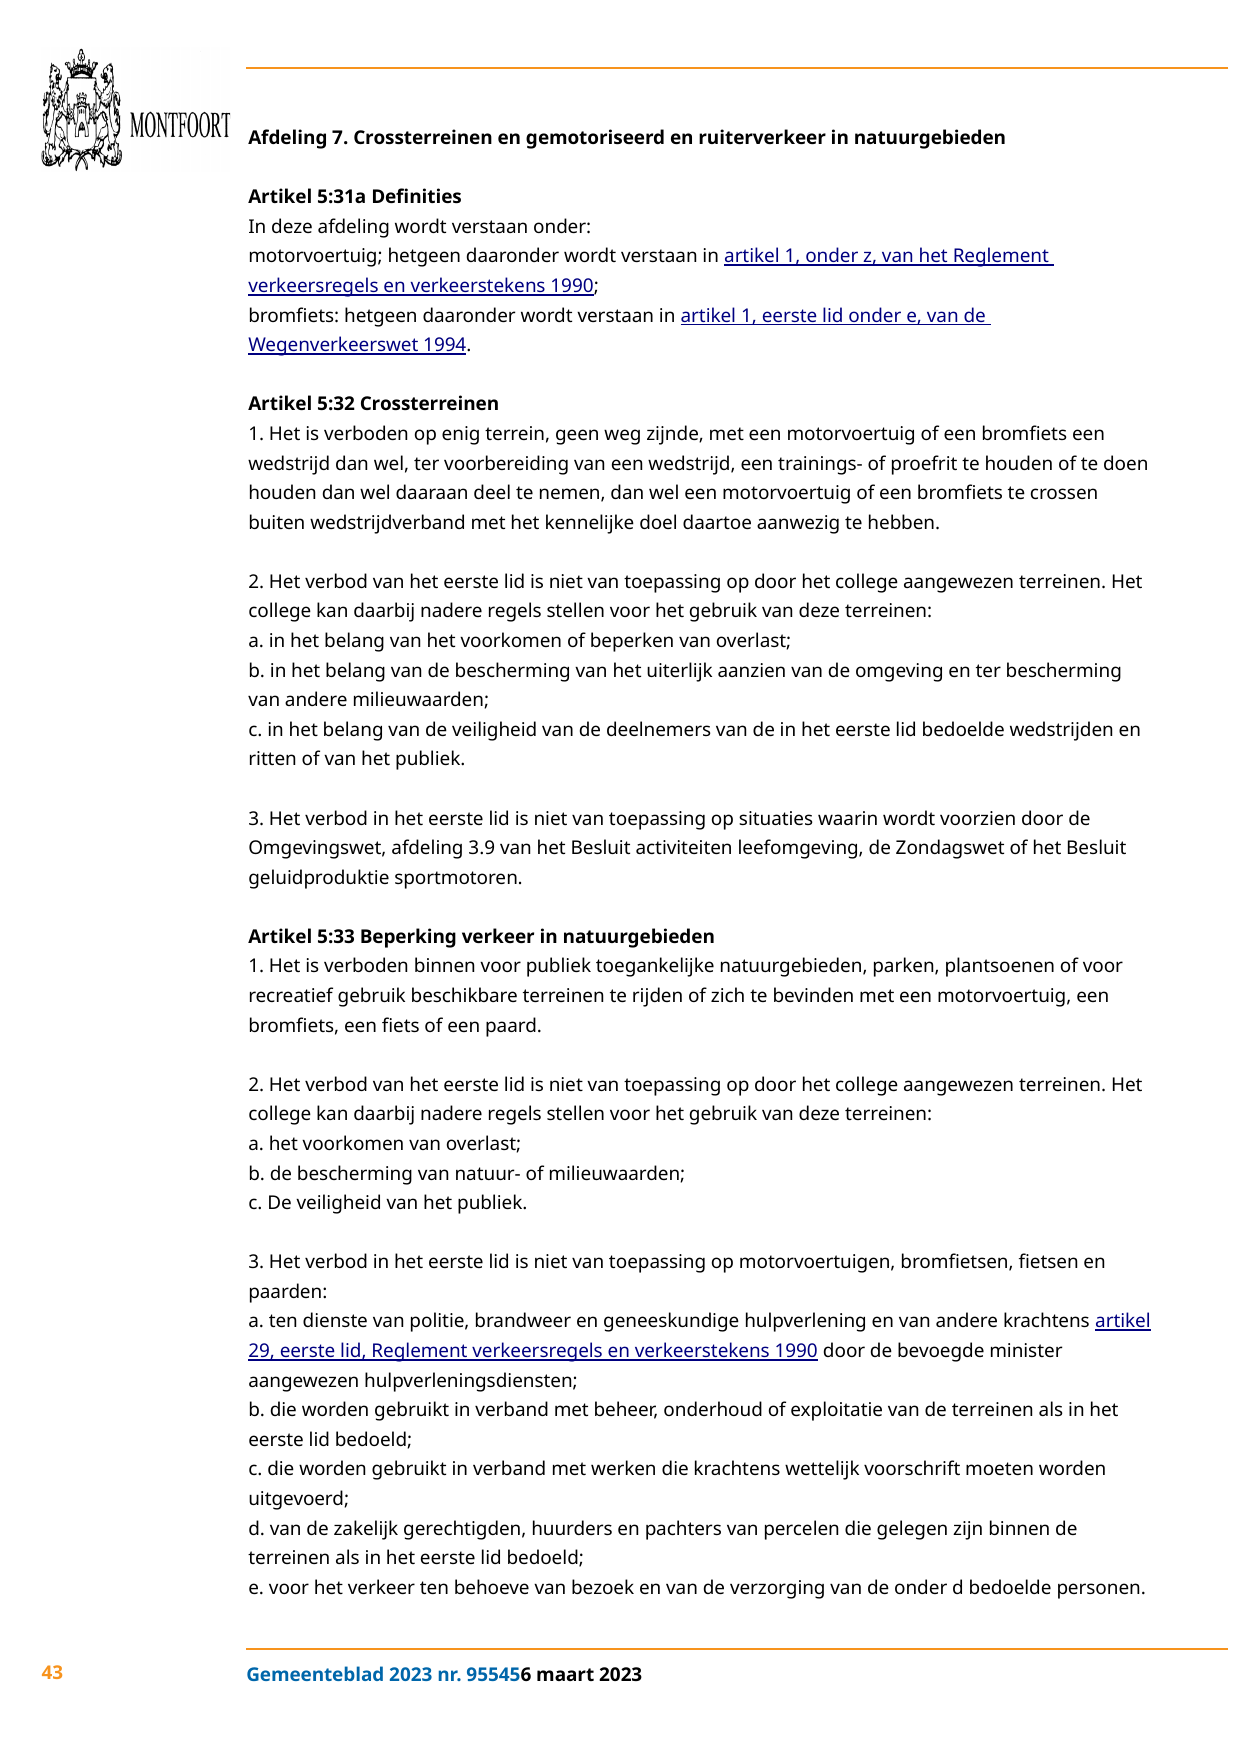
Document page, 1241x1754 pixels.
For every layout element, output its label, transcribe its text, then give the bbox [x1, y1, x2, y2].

text c. die worden gebruikt in verband met werken die krachtens wettelijk voorschrift moeten worden uitgevoerd; [248, 1456, 1152, 1511]
text 1. Het is verboden binnen voor publiek toegankelijke natuurgebieden, parken, plantsoenen of voor recreatief gebruik beschikbare terreinen te rijden of zich te bevinden met een motorvoertuig, een bromfiets, een fiets of een paard. [248, 953, 1152, 1038]
text b. die worden gebruikt in verband met beheer, onderhoud of exploitatie van de terreinen als in het eerste lid bedoeld; [248, 1396, 1152, 1452]
text a. in het belang van het voorkomen of beperken van overlast; [248, 627, 1152, 653]
text 2. Het verbod van het eerste lid is niet van toepassing op door het college aangewezen terreinen. Het college kan daarbij nadere regels stellen voor het gebruik van deze terreinen: [248, 568, 1152, 623]
text e. voor het verkeer ten behoeve van bezoek en van de verzorging van de onder d bedoelde personen. [248, 1574, 1152, 1600]
text 2. Het verbod van het eerste lid is niet van toepassing op door het college aangewezen terreinen. Het college kan daarbij nadere regels stellen voor het gebruik van deze terreinen: [248, 1071, 1152, 1126]
text Artikel 5:32 Crossterreinen [248, 391, 1152, 416]
text c. in het belang van de veiligheid van de deelnemers van de in het eerste lid bedoelde wedstrijden en ritten of van het publiek. [248, 716, 1152, 771]
text Artikel 5:31a Definities [248, 183, 1152, 209]
text a. het voorkomen van overlast; [248, 1130, 1152, 1156]
text d. van de zakelijk gerechtigden, huurders en pachters van percelen die gelegen zijn binnen de terreinen als in het eerste lid bedoeld; [248, 1515, 1152, 1570]
text 1. Het is verboden op enig terrein, geen weg zijnde, met een motorvoertuig of een bromfiets een wedstrijd dan wel, ter voorbereiding van een wedstrijd, een trainings- of proefrit te houden of te doen houden dan wel daaraan deel te nemen, dan wel een motorvoertuig of een bromfiets te crossen buiten wedstrijdverband met het kennelijke doel daartoe aanwezig te hebben. [248, 420, 1152, 535]
text Afdeling 7. Crossterreinen en gemotoriseerd en ruiterverkeer in natuurgebieden [248, 124, 1152, 150]
text Artikel 5:33 Beperking verkeer in natuurgebieden [248, 923, 1152, 949]
text c. De veiligheid van het publiek. [248, 1189, 1152, 1215]
text b. de bescherming van natuur- of milieuwaarden; [248, 1160, 1152, 1186]
text 3. Het verbod in het eerste lid is niet van toepassing op situaties waarin wordt voorzien door de Omgevingswet, afdeling 3.9 van het Besluit activiteiten leefomgeving, de Zondagswet of het Besluit geluidproduktie sportmotoren. [248, 805, 1152, 890]
text In deze afdeling wordt verstaan onder: [248, 213, 1152, 239]
text bromfiets: hetgeen daaronder wordt verstaan in artikel 1, eerste lid onder e, van de Wegenverkeerswet 1994. [248, 302, 1152, 357]
picture [41, 47, 231, 172]
text a. ten dienste van politie, brandweer en geneeskundige hulpverlening en van andere krachtens artikel 29, eerste lid, Reglement verkeersregels en verkeerstekens 1990 door de bevoegde minister aangewezen hulpverleningsdiensten; [248, 1308, 1152, 1393]
text motorvoertuig; hetgeen daaronder wordt verstaan in artikel 1, onder z, van het Reglement verkeersregels en verkeerstekens 1990; [248, 243, 1152, 298]
text 3. Het verbod in het eerste lid is niet van toepassing op motorvoertuigen, bromfietsen, fietsen en paarden: [248, 1248, 1152, 1304]
text b. in het belang van de bescherming van het uiterlijk aanzien van de omgeving en ter bescherming van andere milieuwaarden; [248, 657, 1152, 712]
